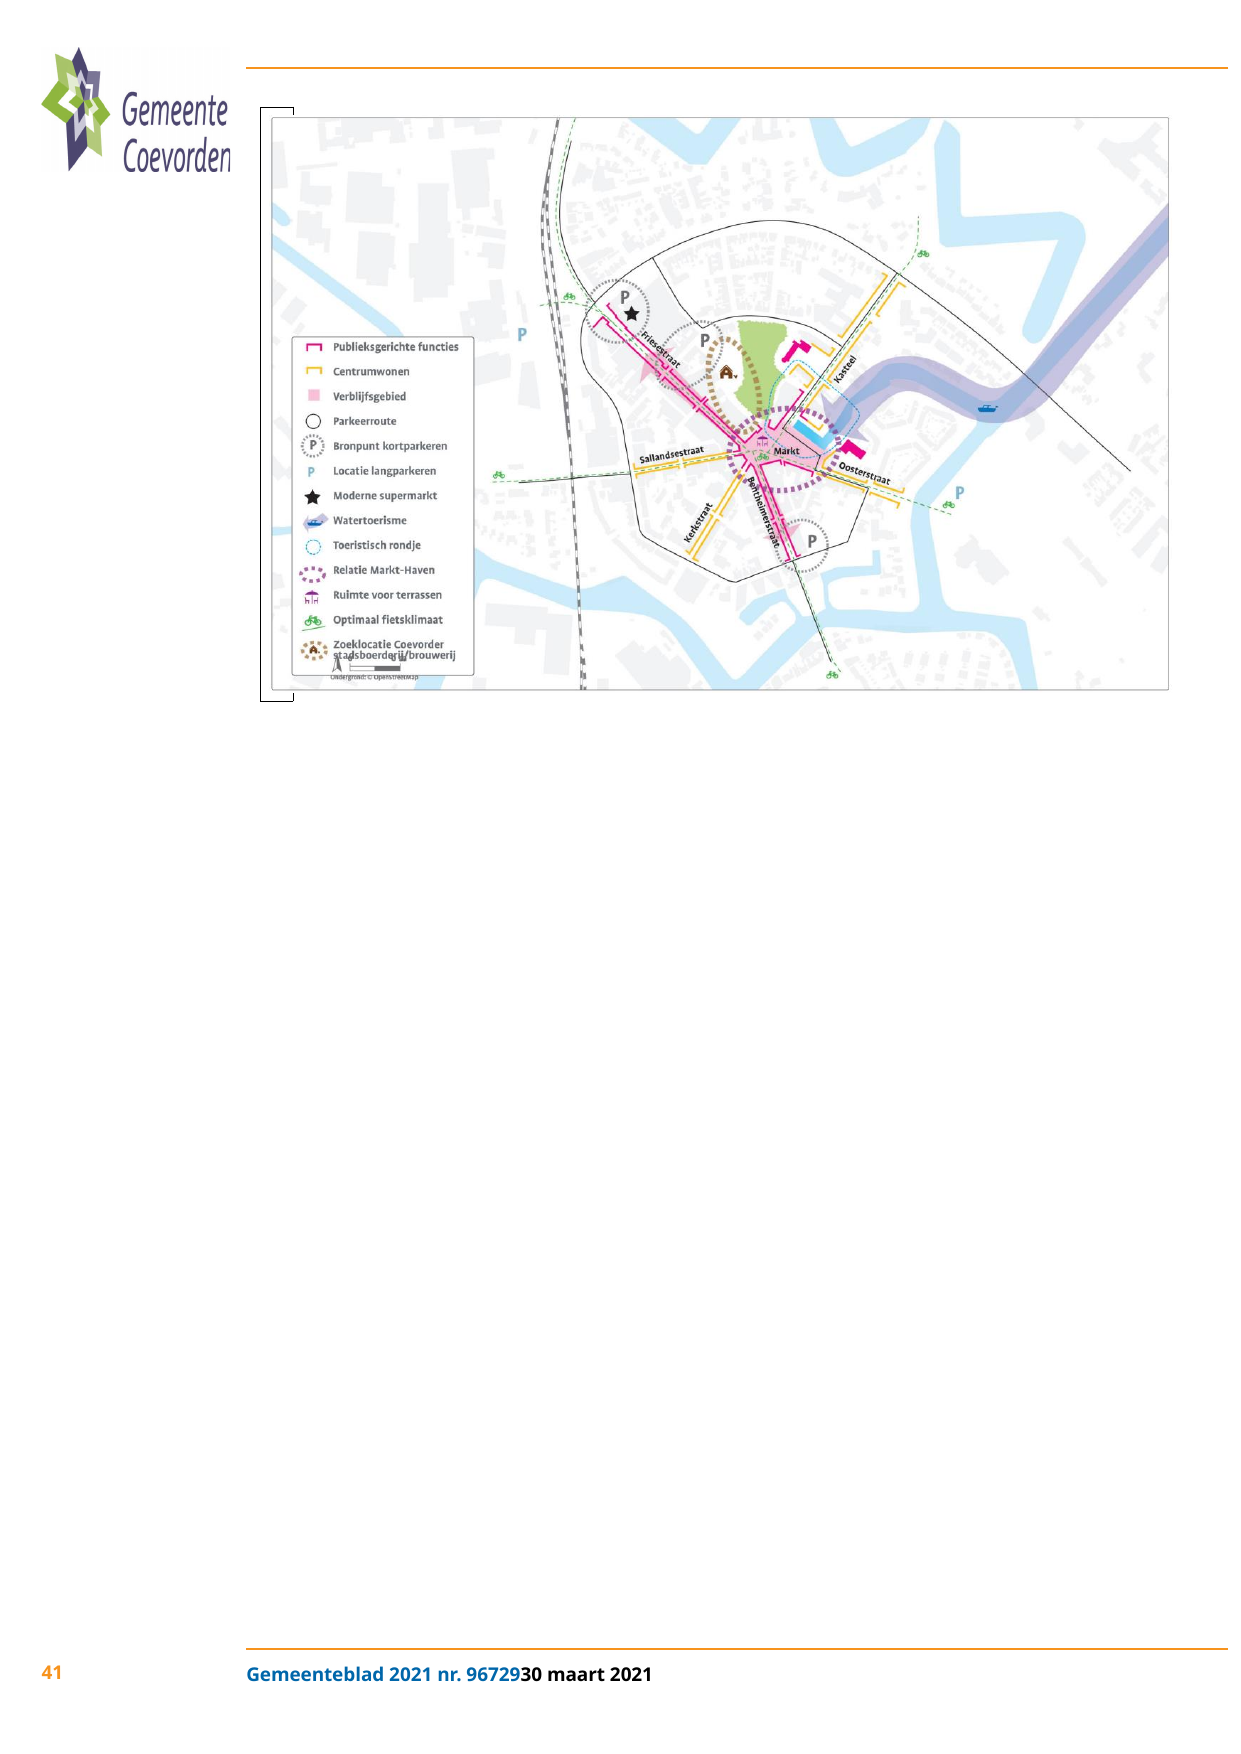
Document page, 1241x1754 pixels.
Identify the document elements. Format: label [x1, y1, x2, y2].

picture [41, 47, 231, 172]
picture [268, 115, 1173, 693]
